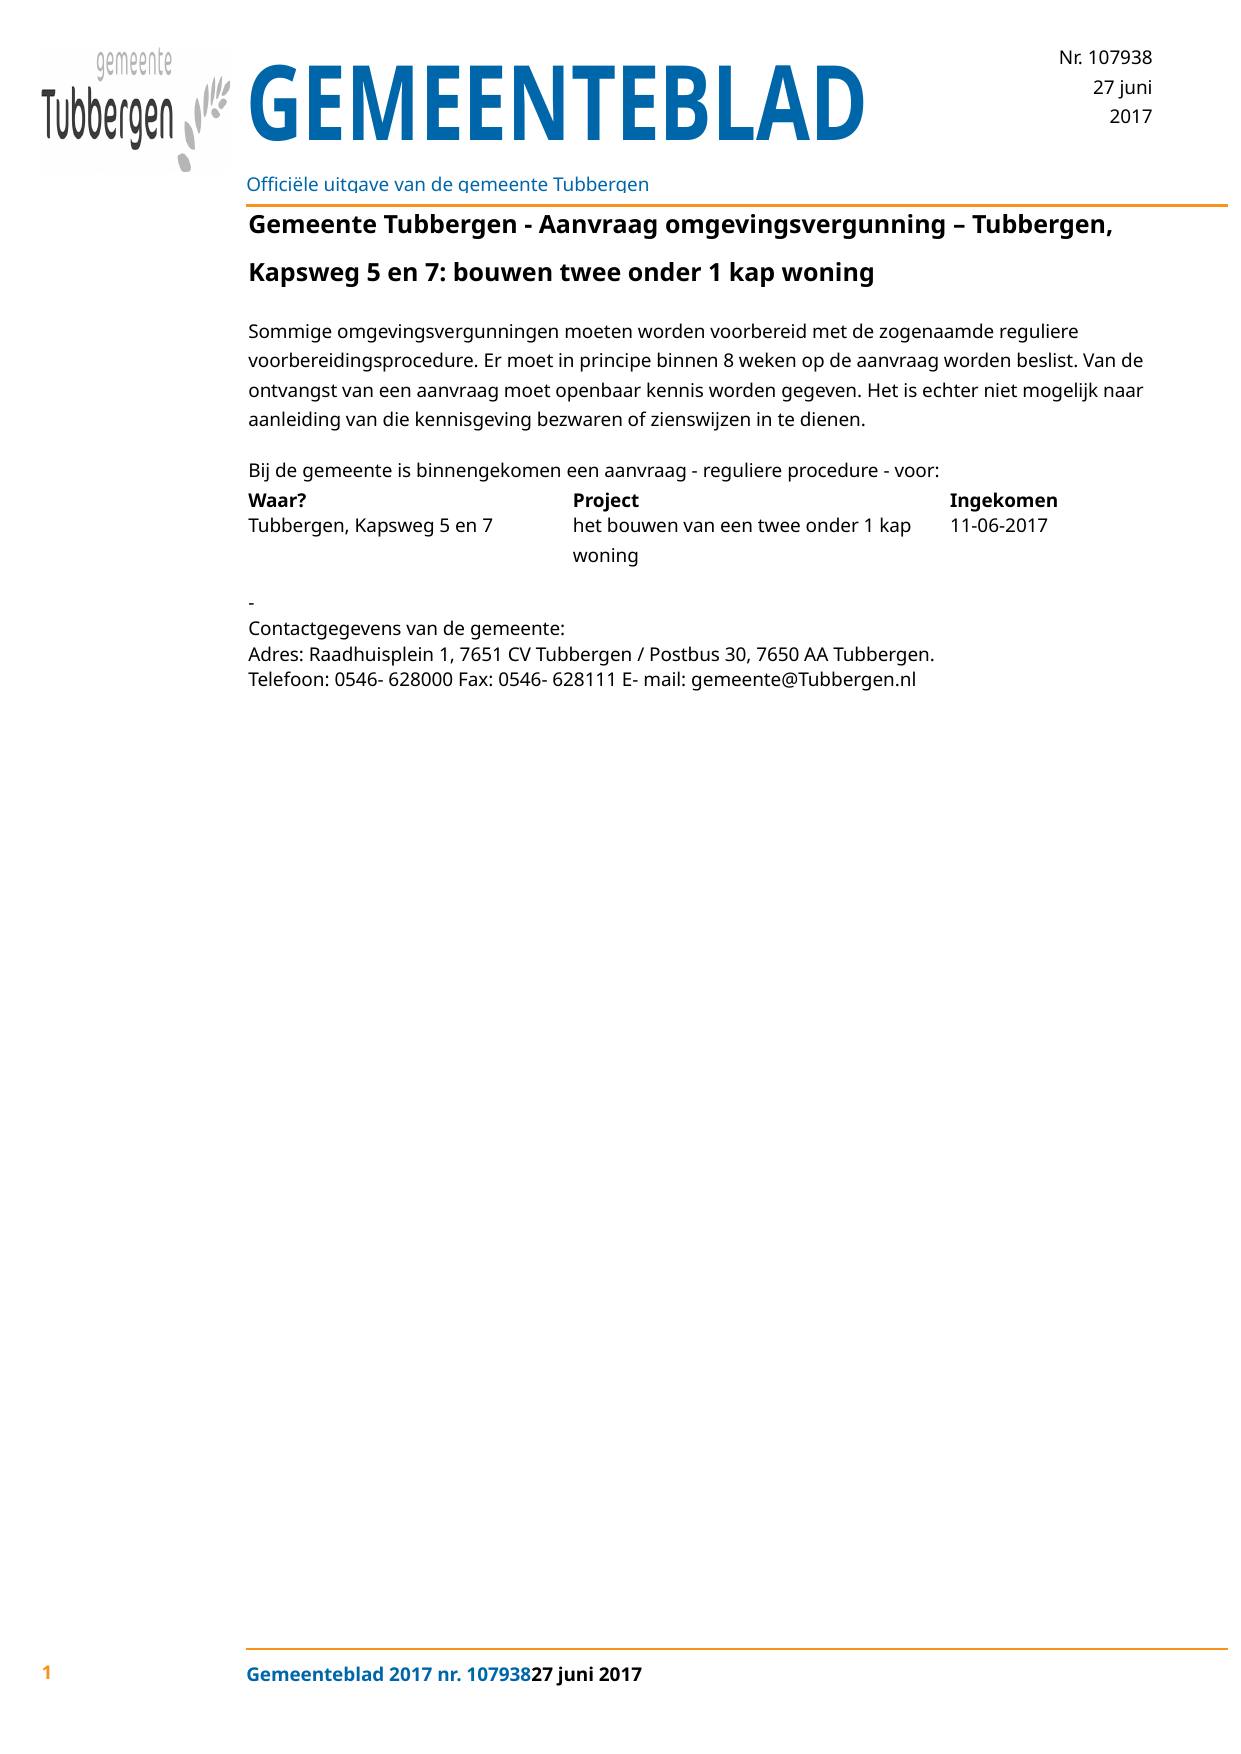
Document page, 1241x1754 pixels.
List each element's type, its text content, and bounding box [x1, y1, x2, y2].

table_header Project [573, 487, 950, 512]
text Contactgegevens van de gemeente: [248, 615, 1152, 641]
table_header Ingekomen [950, 487, 1152, 512]
text Telefoon: 0546- 628000 Fax: 0546- 628111 E- mail: gemeente@Tubbergen.nl [248, 666, 1152, 692]
table_cell het bouwen van een twee onder 1 kap woning [573, 513, 950, 568]
text Sommige omgevingsvergunningen moeten worden voorbereid met de zogenaamde reguliere voorbereidingsprocedure. Er moet in principe binnen 8 weken op de aanvraag worden beslist. Van de ontvangst van een aanvraag moet openbaar kennis worden gegeven. Het is echter niet mogelijk naar aanleiding van die kennisgeving bezwaren of zienswijzen in te dienen. [248, 318, 1152, 432]
table_cell 11-06-2017 [950, 513, 1152, 568]
table_header Waar? [248, 487, 573, 512]
text Gemeente Tubbergen - Aanvraag omgevingsvergunning – Tubbergen, Kapsweg 5 en 7: bouwen twee onder 1 kap woning [248, 207, 1152, 288]
text Adres: Raadhuisplein 1, 7651 CV Tubbergen / Postbus 30, 7650 AA Tubbergen. [248, 641, 1152, 666]
table_cell Tubbergen, Kapsweg 5 en 7 [248, 513, 573, 568]
picture [41, 47, 231, 172]
text Bij de gemeente is binnengekomen een aanvraag - reguliere procedure - voor: [248, 457, 1152, 483]
text - [248, 589, 1152, 615]
